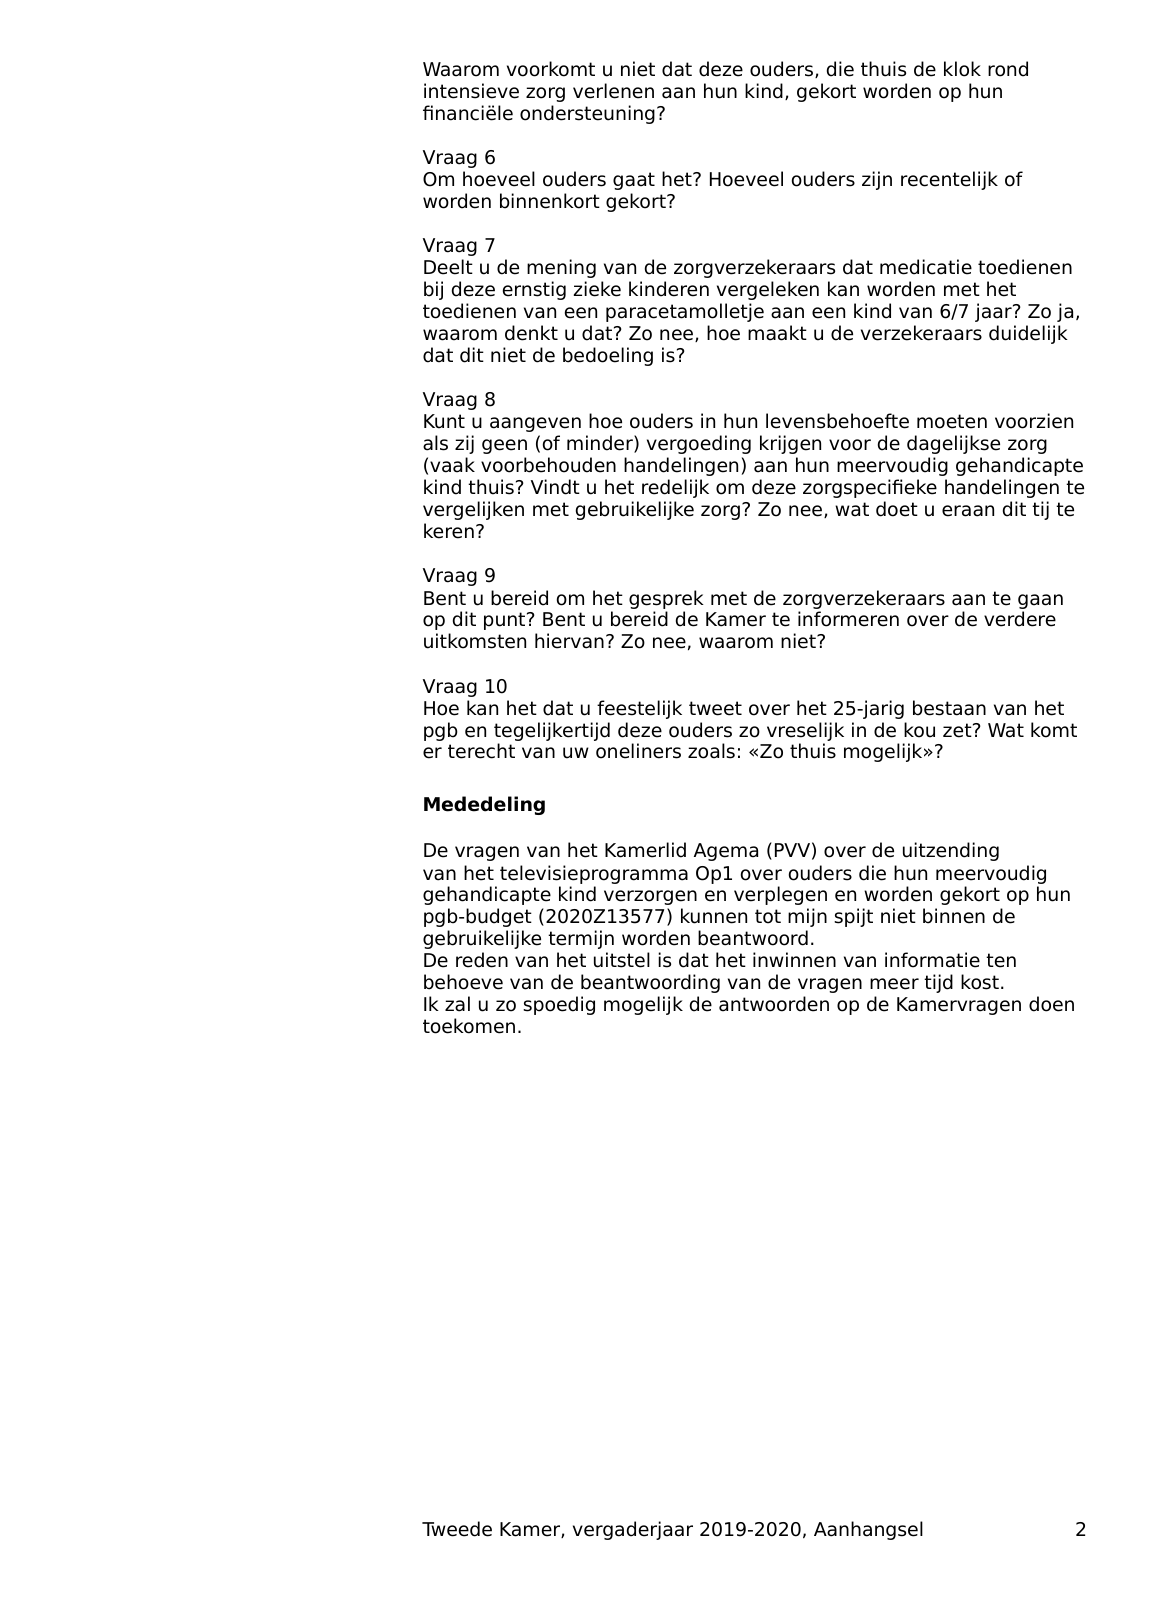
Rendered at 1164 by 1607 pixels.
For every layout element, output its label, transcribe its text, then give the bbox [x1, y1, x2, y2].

text Vraag 8 [422, 389, 1087, 411]
text Vraag 9 [422, 565, 1087, 587]
subtitle Mededeling [422, 793, 1087, 815]
text Ik zal u zo spoedig mogelijk de antwoorden op de Kamervragen doen toekomen. [422, 994, 1087, 1038]
text van het televisieprogramma Op1 over ouders die hun meervoudig gehandicapte kind verzorgen en verplegen en worden gekort op hun pgb-budget (2020Z13577) kunnen tot mijn spijt niet binnen de gebruikelijke termijn worden beantwoord. [422, 862, 1087, 950]
text Vraag 7 [422, 235, 1087, 257]
text Vraag 6 [422, 147, 1087, 169]
text Vraag 10 [422, 676, 1087, 697]
text Bent u bereid om het gesprek met de zorgverzekeraars aan te gaan op dit punt? Bent u bereid de Kamer te informeren over de verdere uitkomsten hiervan? Zo nee, waarom niet? [422, 587, 1087, 653]
text Waarom voorkomt u niet dat deze ouders, die thuis de klok rond intensieve zorg verlenen aan hun kind, gekort worden op hun financiële ondersteuning? [422, 59, 1087, 125]
text Kunt u aangeven hoe ouders in hun levensbehoefte moeten voorzien als zij geen (of minder) vergoeding krijgen voor de dagelijkse zorg (vaak voorbehouden handelingen) aan hun meervoudig gehandicapte kind thuis? Vindt u het redelijk om deze zorgspecifieke handelingen te vergelijken met gebruikelijke zorg? Zo nee, wat doet u eraan dit tij te keren? [422, 411, 1087, 543]
text Deelt u de mening van de zorgverzekeraars dat medicatie toedienen bij deze ernstig zieke kinderen vergeleken kan worden met het toedienen van een paracetamolletje aan een kind van 6/7 jaar? Zo ja, waarom denkt u dat? Zo nee, hoe maakt u de verzekeraars duidelijk dat dit niet de bedoeling is? [422, 257, 1087, 367]
text De vragen van het Kamerlid Agema (PVV) over de uitzending [422, 840, 1087, 862]
text Om hoeveel ouders gaat het? Hoeveel ouders zijn recentelijk of worden binnenkort gekort? [422, 169, 1087, 213]
text De reden van het uitstel is dat het inwinnen van informatie ten behoeve van de beantwoording van de vragen meer tijd kost. [422, 950, 1087, 994]
text Hoe kan het dat u feestelijk tweet over het 25-jarig bestaan van het pgb en tegelijkertijd deze ouders zo vreselijk in de kou zet? Wat komt er terecht van uw oneliners zoals: «Zo thuis mogelijk»? [422, 697, 1087, 763]
